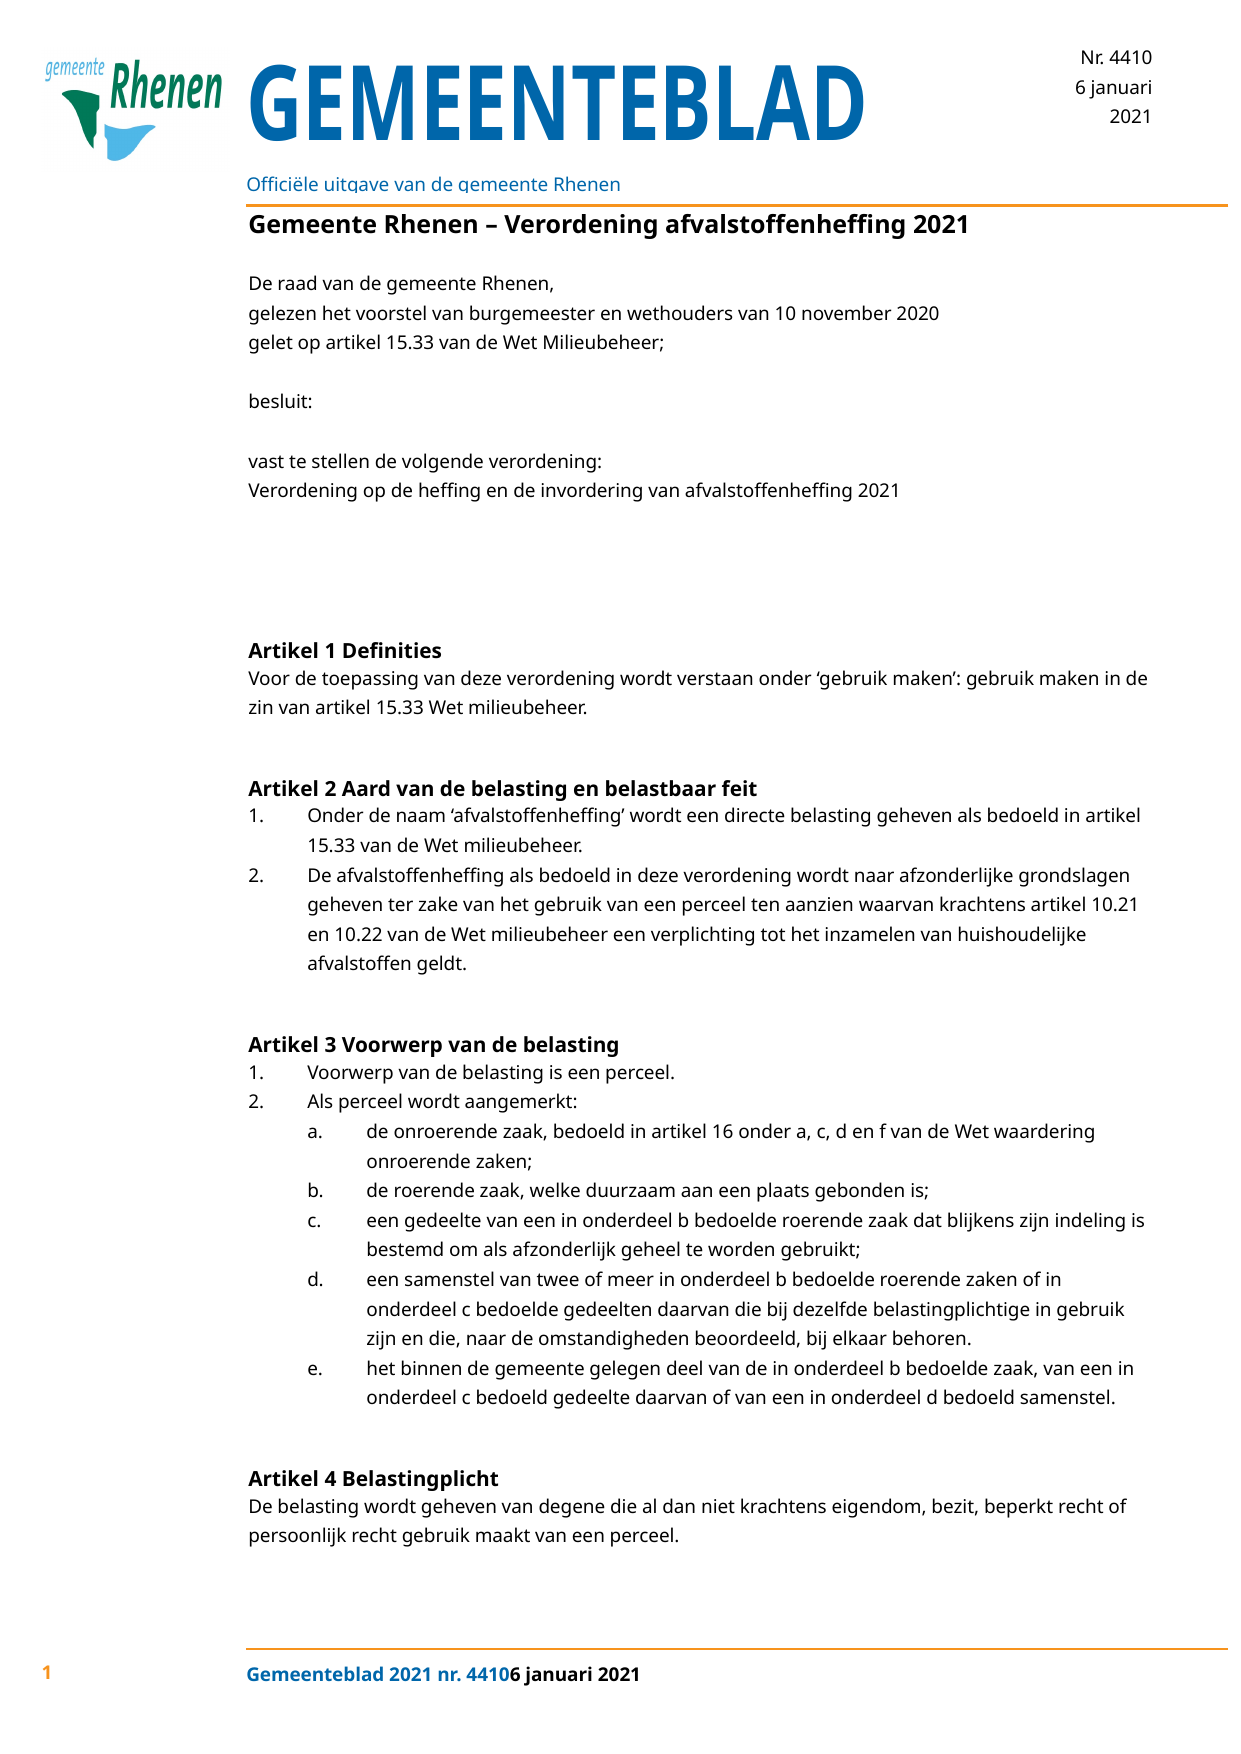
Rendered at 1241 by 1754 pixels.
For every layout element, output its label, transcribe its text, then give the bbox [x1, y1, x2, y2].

text Verordening op de heffing en de invordering van afvalstoffenheffing 2021 [248, 477, 1152, 503]
list Voorwerp van de belasting is een perceel. [248, 1059, 1152, 1085]
text De belasting wordt geheven van degene die al dan niet krachtens eigendom, bezit, beperkt recht of persoonlijk recht gebruik maakt van een perceel. [248, 1493, 1152, 1548]
text besluit: [248, 389, 1152, 414]
text gelezen het voorstel van burgemeester en wethouders van 10 november 2020 [248, 300, 1152, 326]
picture [41, 47, 231, 172]
text Gemeente Rhenen – Verordening afvalstoffenheffing 2021 [248, 207, 1152, 241]
text Artikel 1 Definities [248, 636, 1152, 665]
text Voor de toepassing van deze verordening wordt verstaan onder ‘gebruik maken’: gebruik maken in de zin van artikel 15.33 Wet milieubeheer. [248, 665, 1152, 720]
text vast te stellen de volgende verordening: [248, 448, 1152, 473]
list Onder de naam ‘afvalstoffenheffing’ wordt een directe belasting geheven als bedoeld in artikel 15.33 van de Wet milieubeheer. [248, 803, 1152, 858]
text gelet op artikel 15.33 van de Wet Milieubeheer; [248, 329, 1152, 355]
list het binnen de gemeente gelegen deel van de in onderdeel b bedoelde zaak, van een in onderdeel c bedoeld gedeelte daarvan of van een in onderdeel d bedoeld samenstel. [307, 1355, 1152, 1410]
list Als perceel wordt aangemerkt: [248, 1089, 1152, 1114]
text Artikel 3 Voorwerp van de belasting [248, 1031, 1152, 1059]
list de onroerende zaak, bedoeld in artikel 16 onder a, c, d en f van de Wet waardering onroerende zaken; [307, 1118, 1152, 1173]
text Artikel 2 Aard van de belasting en belastbaar feit [248, 774, 1152, 803]
list de roerende zaak, welke duurzaam aan een plaats gebonden is; [307, 1177, 1152, 1203]
list een samenstel van twee of meer in onderdeel b bedoelde roerende zaken of in onderdeel c bedoelde gedeelten daarvan die bij dezelfde belastingplichtige in gebruik zijn en die, naar de omstandigheden beoordeeld, bij elkaar behoren. [307, 1266, 1152, 1351]
list een gedeelte van een in onderdeel b bedoelde roerende zaak dat blijkens zijn indeling is bestemd om als afzonderlijk geheel te worden gebruikt; [307, 1207, 1152, 1262]
list De afvalstoffenheffing als bedoeld in deze verordening wordt naar afzonderlijke grondslagen geheven ter zake van het gebruik van een perceel ten aanzien waarvan krachtens artikel 10.21 en 10.22 van de Wet milieubeheer een verplichting tot het inzamelen van huishoudelijke afvalstoffen geldt. [248, 862, 1152, 976]
text Artikel 4 Belastingplicht [248, 1464, 1152, 1493]
text De raad van de gemeente Rhenen, [248, 270, 1152, 296]
